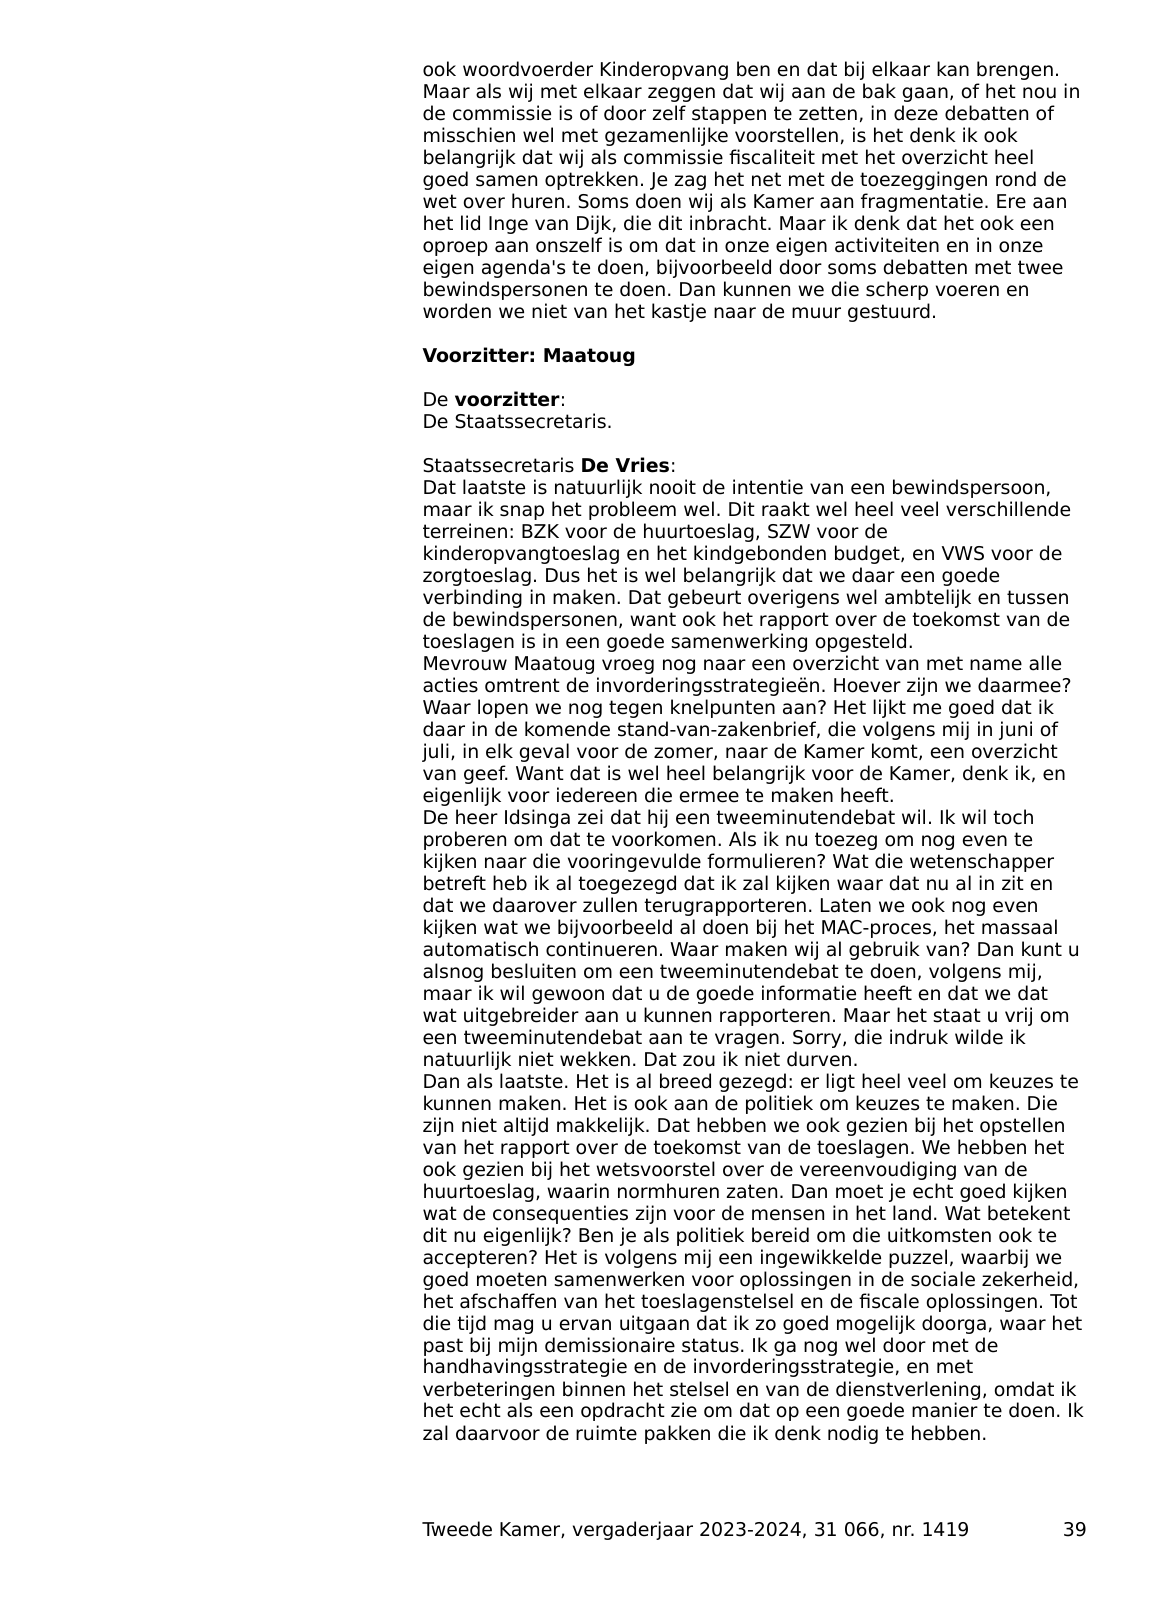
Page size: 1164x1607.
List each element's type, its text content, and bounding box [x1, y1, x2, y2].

text Staatssecretaris De Vries: [422, 455, 1087, 477]
text De heer Idsinga zei dat hij een tweeminutendebat wil. Ik wil toch proberen om dat te voorkomen. Als ik nu toezeg om nog even te kijken naar die vooringevulde formulieren? Wat die wetenschapper betreft heb ik al toegezegd dat ik zal kijken waar dat nu al in zit en dat we daarover zullen terugrapporteren. Laten we ook nog even kijken wat we bijvoorbeeld al doen bij het MAC-proces, het massaal automatisch continueren. Waar maken wij al gebruik van? Dan kunt u alsnog besluiten om een tweeminutendebat te doen, volgens mij, maar ik wil gewoon dat u de goede informatie heeft en dat we dat wat uitgebreider aan u kunnen rapporteren. Maar het staat u vrij om een tweeminutendebat aan te vragen. Sorry, die indruk wilde ik natuurlijk niet wekken. Dat zou ik niet durven. [422, 807, 1087, 1071]
text De Staatssecretaris. [422, 411, 1087, 433]
text De voorzitter: [422, 389, 1087, 411]
text Voorzitter: Maatoug [422, 345, 1087, 367]
text Mevrouw Maatoug vroeg nog naar een overzicht van met name alle acties omtrent de invorderingsstrategieën. Hoever zijn we daarmee? Waar lopen we nog tegen knelpunten aan? Het lijkt me goed dat ik daar in de komende stand-van-zakenbrief, die volgens mij in juni of juli, in elk geval voor de zomer, naar de Kamer komt, een overzicht van geef. Want dat is wel heel belangrijk voor de Kamer, denk ik, en eigenlijk voor iedereen die ermee te maken heeft. [422, 653, 1087, 807]
text Dat laatste is natuurlijk nooit de intentie van een bewindspersoon, maar ik snap het probleem wel. Dit raakt wel heel veel verschillende terreinen: BZK voor de huurtoeslag, SZW voor de kinderopvangtoeslag en het kindgebonden budget, en VWS voor de zorgtoeslag. Dus het is wel belangrijk dat we daar een goede verbinding in maken. Dat gebeurt overigens wel ambtelijk en tussen de bewindspersonen, want ook het rapport over de toekomst van de toeslagen is in een goede samenwerking opgesteld. [422, 477, 1087, 653]
text ook woordvoerder Kinderopvang ben en dat bij elkaar kan brengen. Maar als wij met elkaar zeggen dat wij aan de bak gaan, of het nou in de commissie is of door zelf stappen te zetten, in deze debatten of misschien wel met gezamenlijke voorstellen, is het denk ik ook belangrijk dat wij als commissie fiscaliteit met het overzicht heel goed samen optrekken. Je zag het net met de toezeggingen rond de wet over huren. Soms doen wij als Kamer aan fragmentatie. Ere aan het lid Inge van Dijk, die dit inbracht. Maar ik denk dat het ook een oproep aan onszelf is om dat in onze eigen activiteiten en in onze eigen agenda's te doen, bijvoorbeeld door soms debatten met twee bewindspersonen te doen. Dan kunnen we die scherp voeren en worden we niet van het kastje naar de muur gestuurd. [422, 59, 1087, 323]
text Dan als laatste. Het is al breed gezegd: er ligt heel veel om keuzes te kunnen maken. Het is ook aan de politiek om keuzes te maken. Die zijn niet altijd makkelijk. Dat hebben we ook gezien bij het opstellen van het rapport over de toekomst van de toeslagen. We hebben het ook gezien bij het wetsvoorstel over de vereenvoudiging van de huurtoeslag, waarin normhuren zaten. Dan moet je echt goed kijken wat de consequenties zijn voor de mensen in het land. Wat betekent dit nu eigenlijk? Ben je als politiek bereid om die uitkomsten ook te accepteren? Het is volgens mij een ingewikkelde puzzel, waarbij we goed moeten samenwerken voor oplossingen in de sociale zekerheid, het afschaffen van het toeslagenstelsel en de fiscale oplossingen. Tot die tijd mag u ervan uitgaan dat ik zo goed mogelijk doorga, waar het past bij mijn demissionaire status. Ik ga nog wel door met de handhavingsstrategie en de invorderingsstrategie, en met verbeteringen binnen het stelsel en van de dienstverlening, omdat ik het echt als een opdracht zie om dat op een goede manier te doen. Ik zal daarvoor de ruimte pakken die ik denk nodig te hebben. [422, 1071, 1087, 1444]
